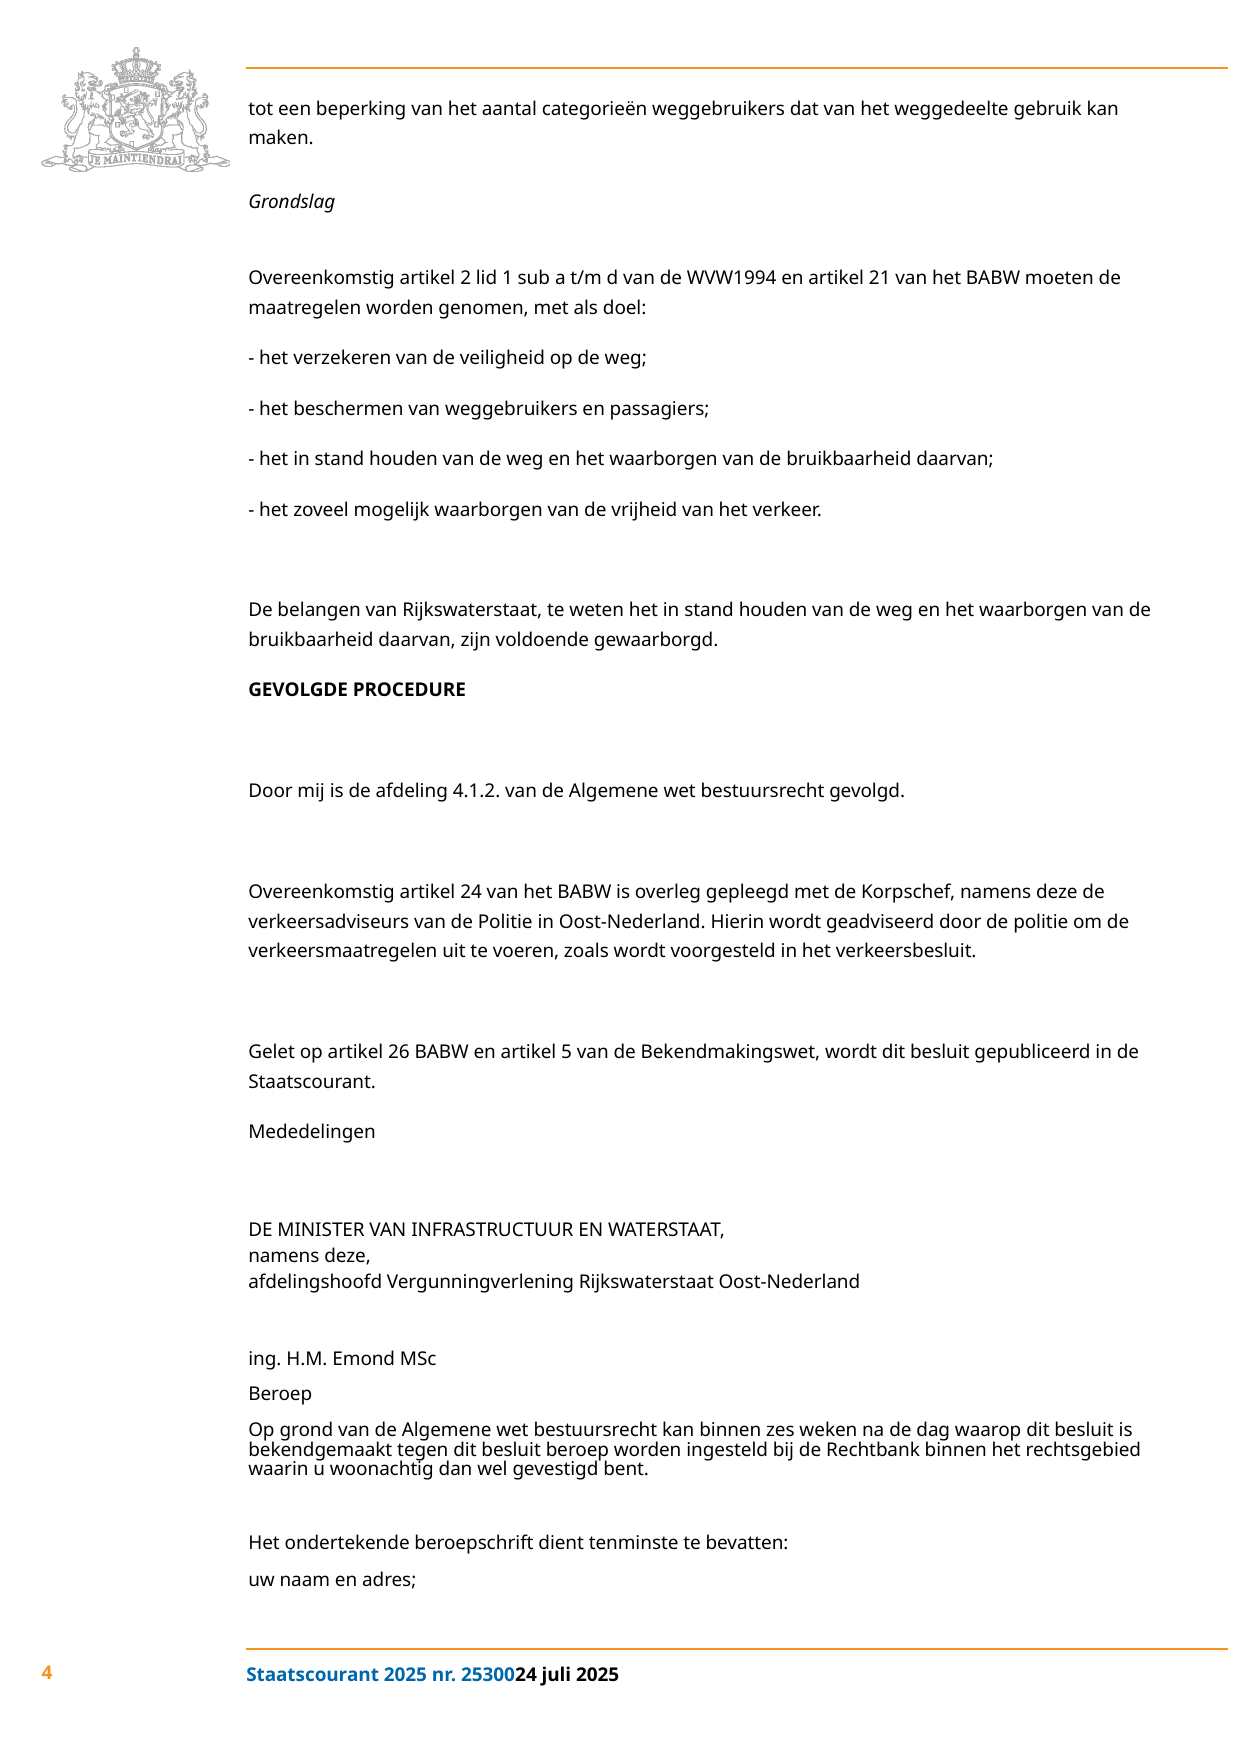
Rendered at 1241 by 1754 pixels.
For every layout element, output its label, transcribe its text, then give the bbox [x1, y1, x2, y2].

text namens deze, [248, 1242, 1152, 1268]
text - het beschermen van weggebruikers en passagiers; [248, 395, 1152, 421]
text uw naam en adres; [248, 1571, 1152, 1590]
text Grondslag [248, 188, 1152, 214]
text De belangen van Rijkswaterstaat, te weten het in stand houden van de weg en het waarborgen van de bruikbaarheid daarvan, zijn voldoende gewaarborgd. [248, 597, 1152, 652]
text Gelet op artikel 26 BABW en artikel 5 van de Bekendmakingswet, wordt dit besluit gepubliceerd in de Staatscourant. [248, 1038, 1152, 1093]
text Op grond van de Algemene wet bestuursrecht kan binnen zes weken na de dag waarop dit besluit is bekendgemaakt tegen dit besluit beroep worden ingesteld bij de Rechtbank binnen het rechtsgebied waarin u woonachtig dan wel gevestigd bent. [248, 1421, 1152, 1479]
text ing. H.M. Emond MSc [248, 1345, 1152, 1371]
text Door mij is de afdeling 4.1.2. van de Algemene wet bestuursrecht gevolgd. [248, 777, 1152, 803]
text afdelingshoofd Vergunningverlening Rijkswaterstaat Oost-Nederland [248, 1268, 1152, 1294]
text - het verzekeren van de veiligheid op de weg; [248, 344, 1152, 370]
text Overeenkomstig artikel 24 van het BABW is overleg gepleegd met de Korpschef, namens deze de verkeersadviseurs van de Politie in Oost-Nederland. Hierin wordt geadviseerd door de politie om de verkeersmaatregelen uit te voeren, zoals wordt voorgesteld in het verkeersbesluit. [248, 878, 1152, 963]
text Beroep [248, 1384, 1152, 1404]
text Mededelingen [248, 1118, 1152, 1144]
text DE MINISTER VAN INFRASTRUCTUUR EN WATERSTAAT, [248, 1216, 1152, 1242]
picture [41, 47, 231, 172]
text - het in stand houden van de weg en het waarborgen van de bruikbaarheid daarvan; [248, 445, 1152, 471]
text GEVOLGDE PROCEDURE [248, 677, 1152, 702]
text Overeenkomstig artikel 2 lid 1 sub a t/m d van de WVW1994 en artikel 21 van het BABW moeten de maatregelen worden genomen, met als doel: [248, 264, 1152, 320]
text tot een beperking van het aantal categorieën weggebruikers dat van het weggedeelte gebruik kan maken. [248, 95, 1152, 150]
text Het ondertekende beroepschrift dient tenminste te bevatten: [248, 1534, 1152, 1553]
text - het zoveel mogelijk waarborgen van de vrijheid van het verkeer. [248, 496, 1152, 521]
